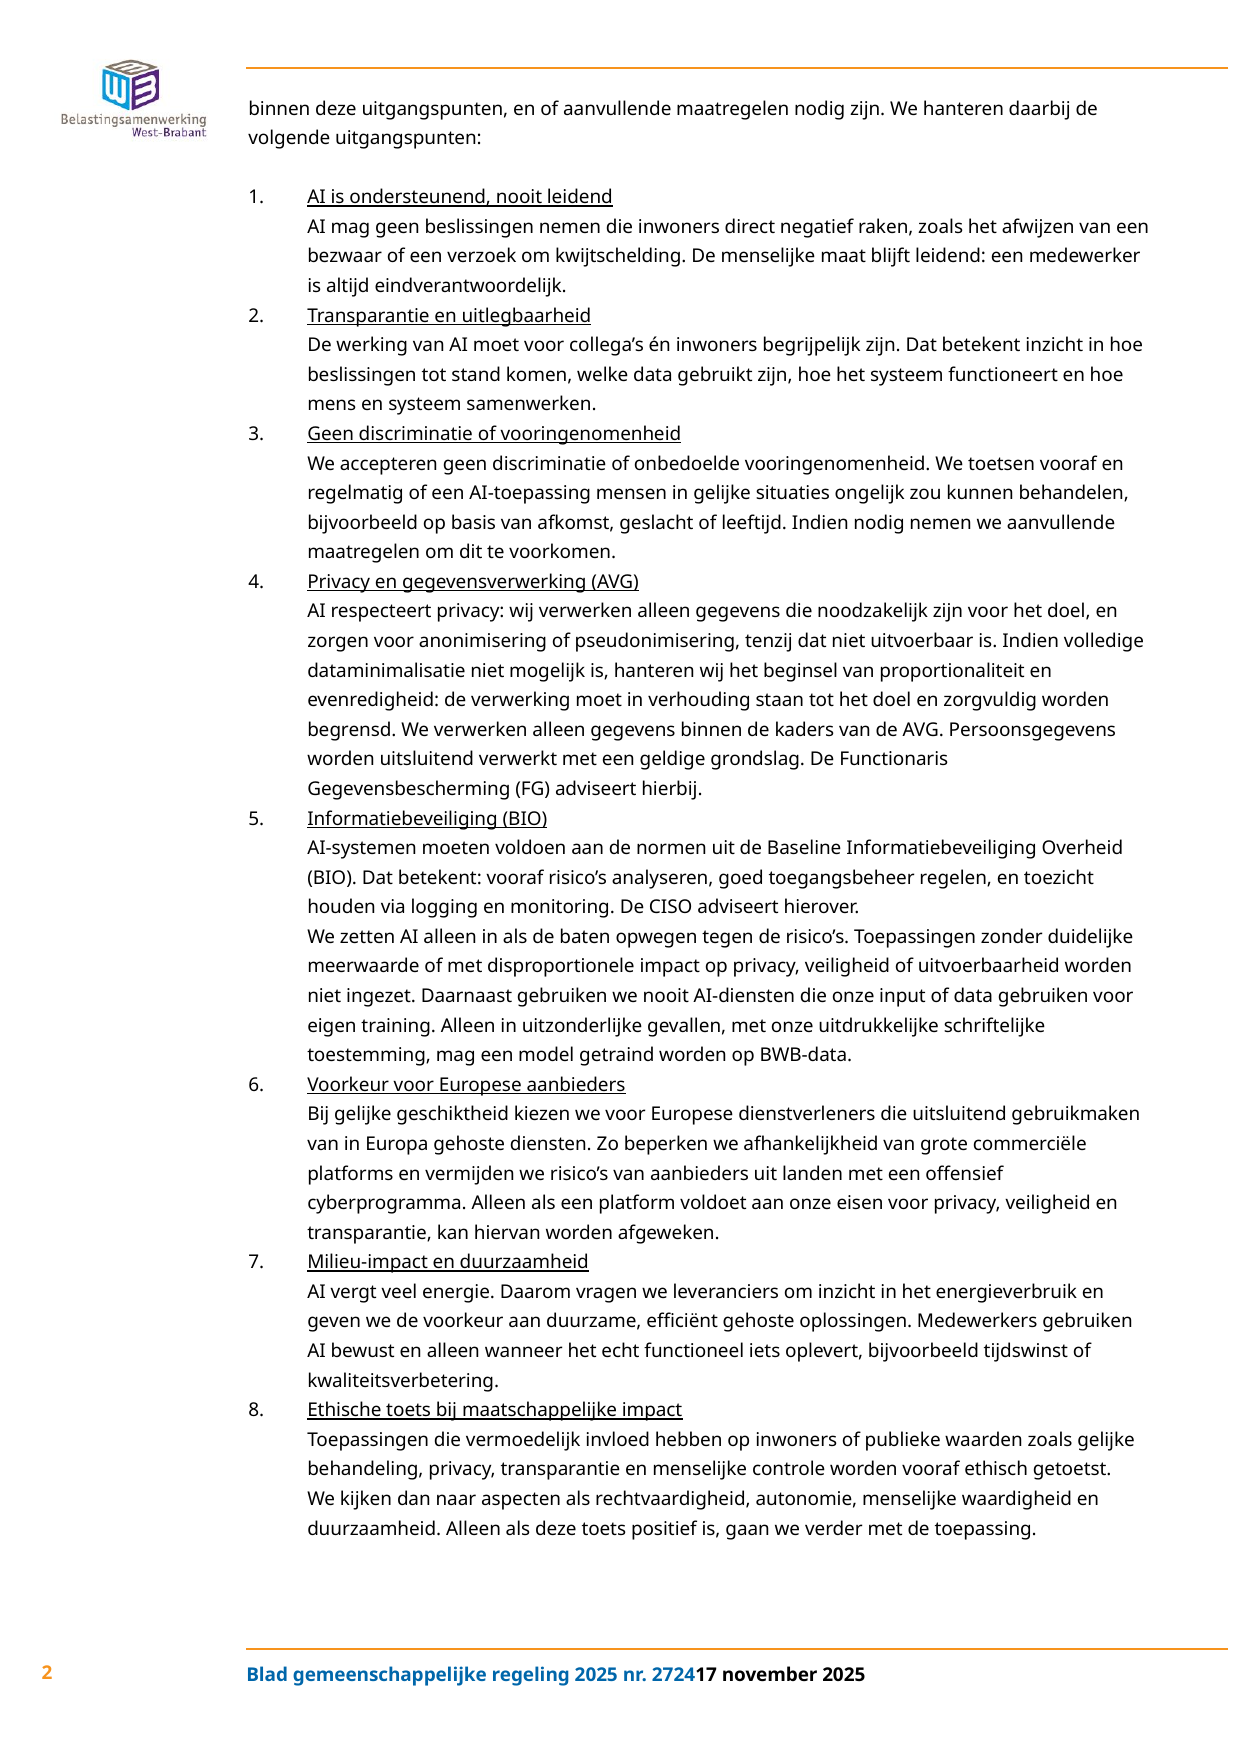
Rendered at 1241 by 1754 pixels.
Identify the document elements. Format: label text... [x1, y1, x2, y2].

list Bij gelijke geschiktheid kiezen we voor Europese dienstverleners die uitsluitend gebruikmaken van in Europa gehoste diensten. Zo beperken we afhankelijkheid van grote commerciële platforms en vermijden we risico’s van aanbieders uit landen met een offensief cyberprogramma. Alleen als een platform voldoet aan onze eisen voor privacy, veiligheid en transparantie, kan hiervan worden afgeweken. [248, 1101, 1152, 1245]
list Geen discriminatie of vooringenomenheid [248, 420, 1152, 446]
list Informatiebeveiliging (BIO) [248, 805, 1152, 831]
list AI respecteert privacy: wij verwerken alleen gegevens die noodzakelijk zijn voor het doel, en zorgen voor anonimisering of pseudonimisering, tenzij dat niet uitvoerbaar is. Indien volledige dataminimalisatie niet mogelijk is, hanteren wij het beginsel van proportionaliteit en evenredigheid: de verwerking moet in verhouding staan tot het doel en zorgvuldig worden begrensd. We verwerken alleen gegevens binnen de kaders van de AVG. Persoonsgegevens worden uitsluitend verwerkt met een geldige grondslag. De Functionaris Gegevensbescherming (FG) adviseert hierbij. [248, 598, 1152, 801]
list AI vergt veel energie. Daarom vragen we leveranciers om inzicht in het energieverbruik en geven we de voorkeur aan duurzame, efficiënt gehoste oplossingen. Medewerkers gebruiken AI bewust en alleen wanneer het echt functioneel iets oplevert, bijvoorbeeld tijdswinst of kwaliteitsverbetering. [248, 1278, 1152, 1393]
list De werking van AI moet voor collega’s én inwoners begrijpelijk zijn. Dat betekent inzicht in hoe beslissingen tot stand komen, welke data gebruikt zijn, hoe het systeem functioneert en hoe mens en systeem samenwerken. [248, 331, 1152, 416]
list We accepteren geen discriminatie of onbedoelde vooringenomenheid. We toetsen vooraf en regelmatig of een AI-toepassing mensen in gelijke situaties ongelijk zou kunnen behandelen, bijvoorbeeld op basis van afkomst, geslacht of leeftijd. Indien nodig nemen we aanvullende maatregelen om dit te voorkomen. [248, 450, 1152, 564]
list AI is ondersteunend, nooit leidend [248, 183, 1152, 209]
list AI-systemen moeten voldoen aan de normen uit de Baseline Informatiebeveiliging Overheid (BIO). Dat betekent: vooraf risico’s analyseren, goed toegangsbeheer regelen, en toezicht houden via logging en monitoring. De CISO adviseert hierover. [248, 834, 1152, 919]
list Privacy en gegevensverwerking (AVG) [248, 568, 1152, 594]
list Voorkeur voor Europese aanbieders [248, 1071, 1152, 1097]
picture [41, 47, 231, 172]
list AI mag geen beslissingen nemen die inwoners direct negatief raken, zoals het afwijzen van een bezwaar of een verzoek om kwijtschelding. De menselijke maat blijft leidend: een medewerker is altijd eindverantwoordelijk. [248, 213, 1152, 298]
text binnen deze uitgangspunten, en of aanvullende maatregelen nodig zijn. We hanteren daarbij de volgende uitgangspunten: [248, 95, 1152, 150]
list Ethische toets bij maatschappelijke impact [248, 1396, 1152, 1422]
list We kijken dan naar aspecten als rechtvaardigheid, autonomie, menselijke waardigheid en duurzaamheid. Alleen als deze toets positief is, gaan we verder met de toepassing. [248, 1485, 1152, 1541]
list We zetten AI alleen in als de baten opwegen tegen de risico’s. Toepassingen zonder duidelijke meerwaarde of met disproportionele impact op privacy, veiligheid of uitvoerbaarheid worden niet ingezet. Daarnaast gebruiken we nooit AI-diensten die onze input of data gebruiken voor eigen training. Alleen in uitzonderlijke gevallen, met onze uitdrukkelijke schriftelijke toestemming, mag een model getraind worden op BWB-data. [248, 923, 1152, 1067]
list Milieu-impact en duurzaamheid [248, 1248, 1152, 1274]
list Transparantie en uitlegbaarheid [248, 302, 1152, 328]
list Toepassingen die vermoedelijk invloed hebben op inwoners of publieke waarden zoals gelijke behandeling, privacy, transparantie en menselijke controle worden vooraf ethisch getoetst. [248, 1426, 1152, 1481]
